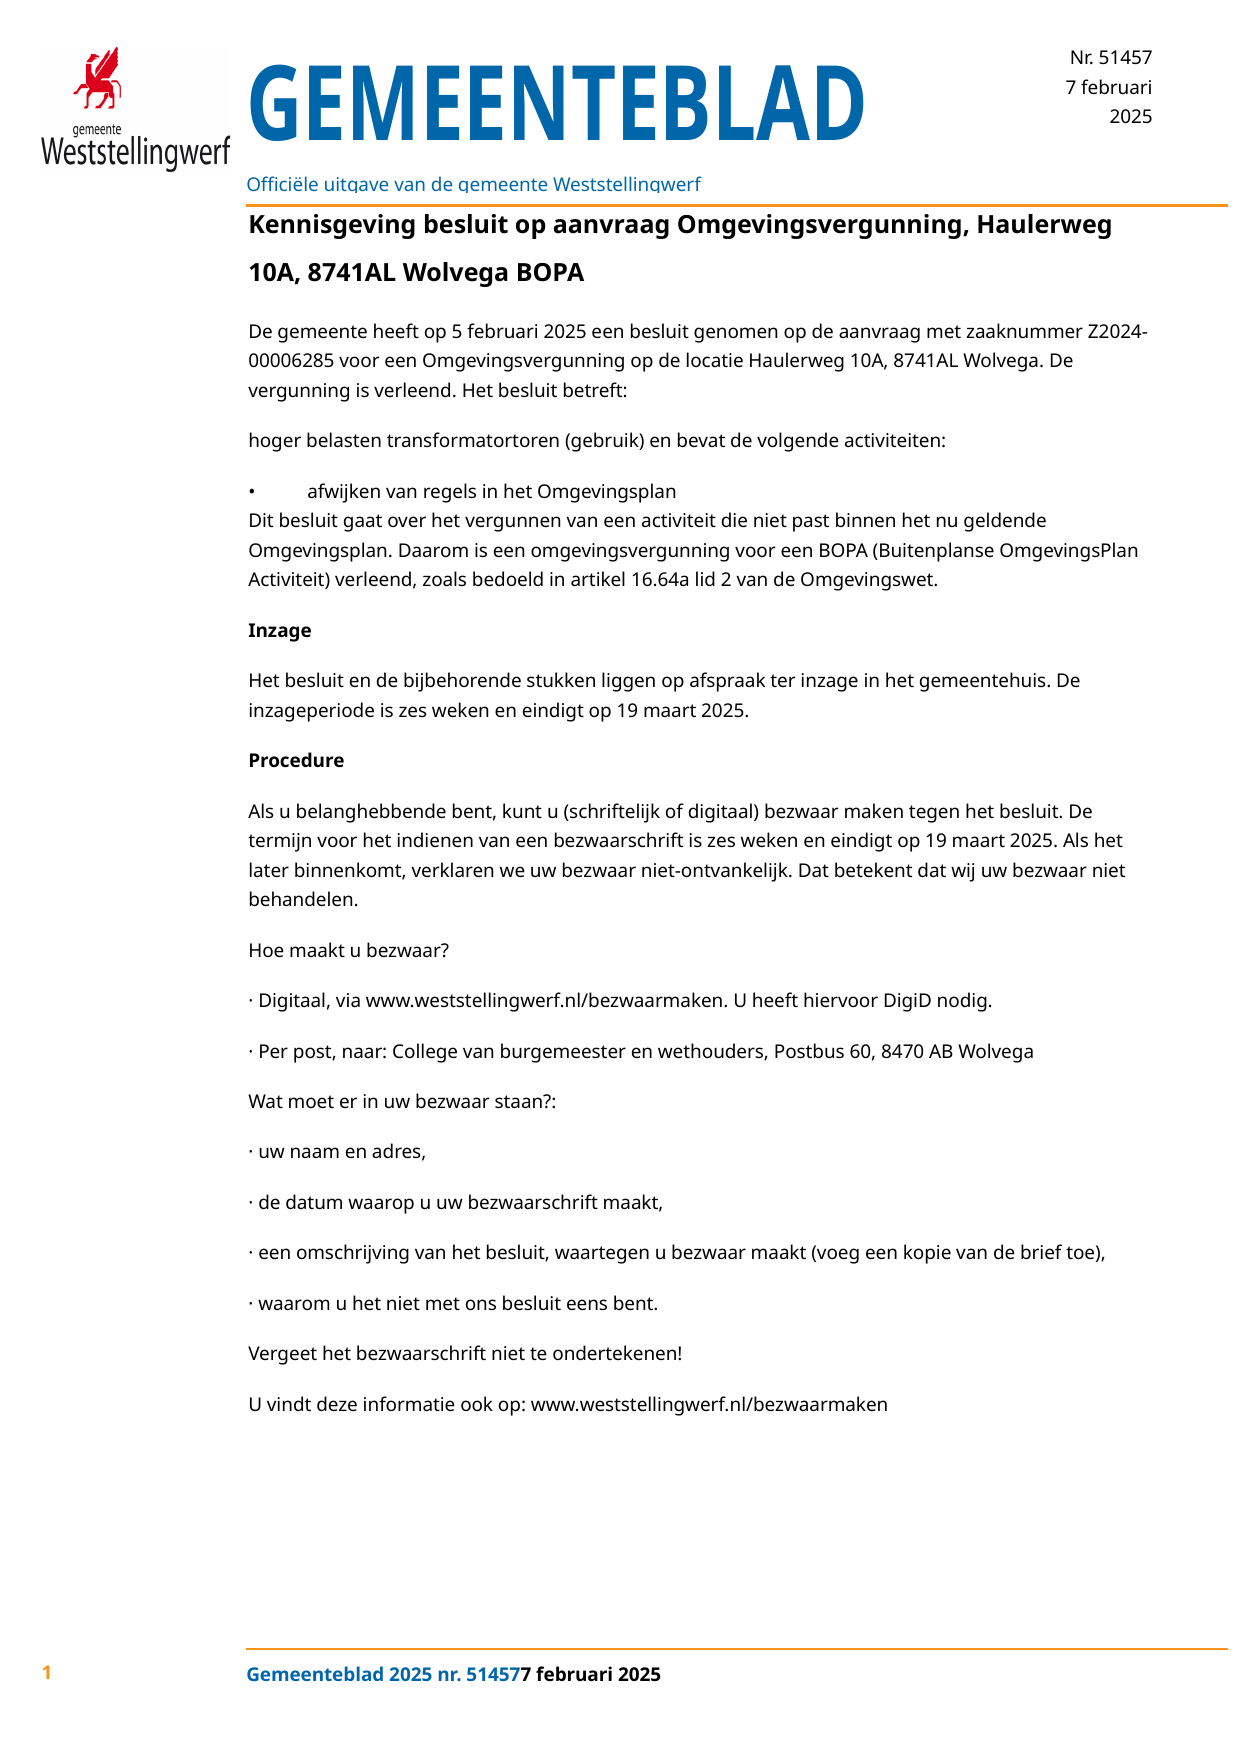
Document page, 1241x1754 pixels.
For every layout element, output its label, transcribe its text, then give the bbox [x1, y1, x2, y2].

text Vergeet het bezwaarschrift niet te ondertekenen! [248, 1340, 1152, 1366]
text Als u belanghebbende bent, kunt u (schriftelijk of digitaal) bezwaar maken tegen het besluit. De termijn voor het indienen van een bezwaarschrift is zes weken en eindigt op 19 maart 2025. Als het later binnenkomt, verklaren we uw bezwaar niet-ontvankelijk. Dat betekent dat wij uw bezwaar niet behandelen. [248, 798, 1152, 912]
text Procedure [248, 747, 1152, 773]
text De gemeente heeft op 5 februari 2025 een besluit genomen op de aanvraag met zaaknummer Z2024-00006285 voor een Omgevingsvergunning op de locatie Haulerweg 10A, 8741AL Wolvega. De vergunning is verleend. Het besluit betreft: [248, 318, 1152, 403]
text · Per post, naar: College van burgemeester en wethouders, Postbus 60, 8470 AB Wolvega [248, 1038, 1152, 1064]
text hoger belasten transformatortoren (gebruik) en bevat de volgende activiteiten: [248, 427, 1152, 453]
text Dit besluit gaat over het vergunnen van een activiteit die niet past binnen het nu geldende Omgevingsplan. Daarom is een omgevingsvergunning voor een BOPA (Buitenplanse OmgevingsPlan Activiteit) verleend, zoals bedoeld in artikel 16.64a lid 2 van de Omgevingswet. [248, 507, 1152, 592]
text · een omschrijving van het besluit, waartegen u bezwaar maakt (voeg een kopie van de brief toe), [248, 1239, 1152, 1265]
text · Digitaal, via www.weststellingwerf.nl/bezwaarmaken. U heeft hiervoor DigiD nodig. [248, 987, 1152, 1013]
list afwijken van regels in het Omgevingsplan [248, 478, 1152, 504]
text Kennisgeving besluit op aanvraag Omgevingsvergunning, Haulerweg 10A, 8741AL Wolvega BOPA [248, 207, 1152, 288]
text · de datum waarop u uw bezwaarschrift maakt, [248, 1189, 1152, 1215]
text · waarom u het niet met ons besluit eens bent. [248, 1290, 1152, 1316]
text Hoe maakt u bezwaar? [248, 937, 1152, 963]
text · uw naam en adres, [248, 1139, 1152, 1164]
text U vindt deze informatie ook op: www.weststellingwerf.nl/bezwaarmaken [248, 1391, 1152, 1417]
text Wat moet er in uw bezwaar staan?: [248, 1088, 1152, 1114]
text Het besluit en de bijbehorende stukken liggen op afspraak ter inzage in het gemeentehuis. De inzageperiode is zes weken en eindigt op 19 maart 2025. [248, 667, 1152, 723]
picture [41, 47, 231, 172]
text Inzage [248, 617, 1152, 643]
